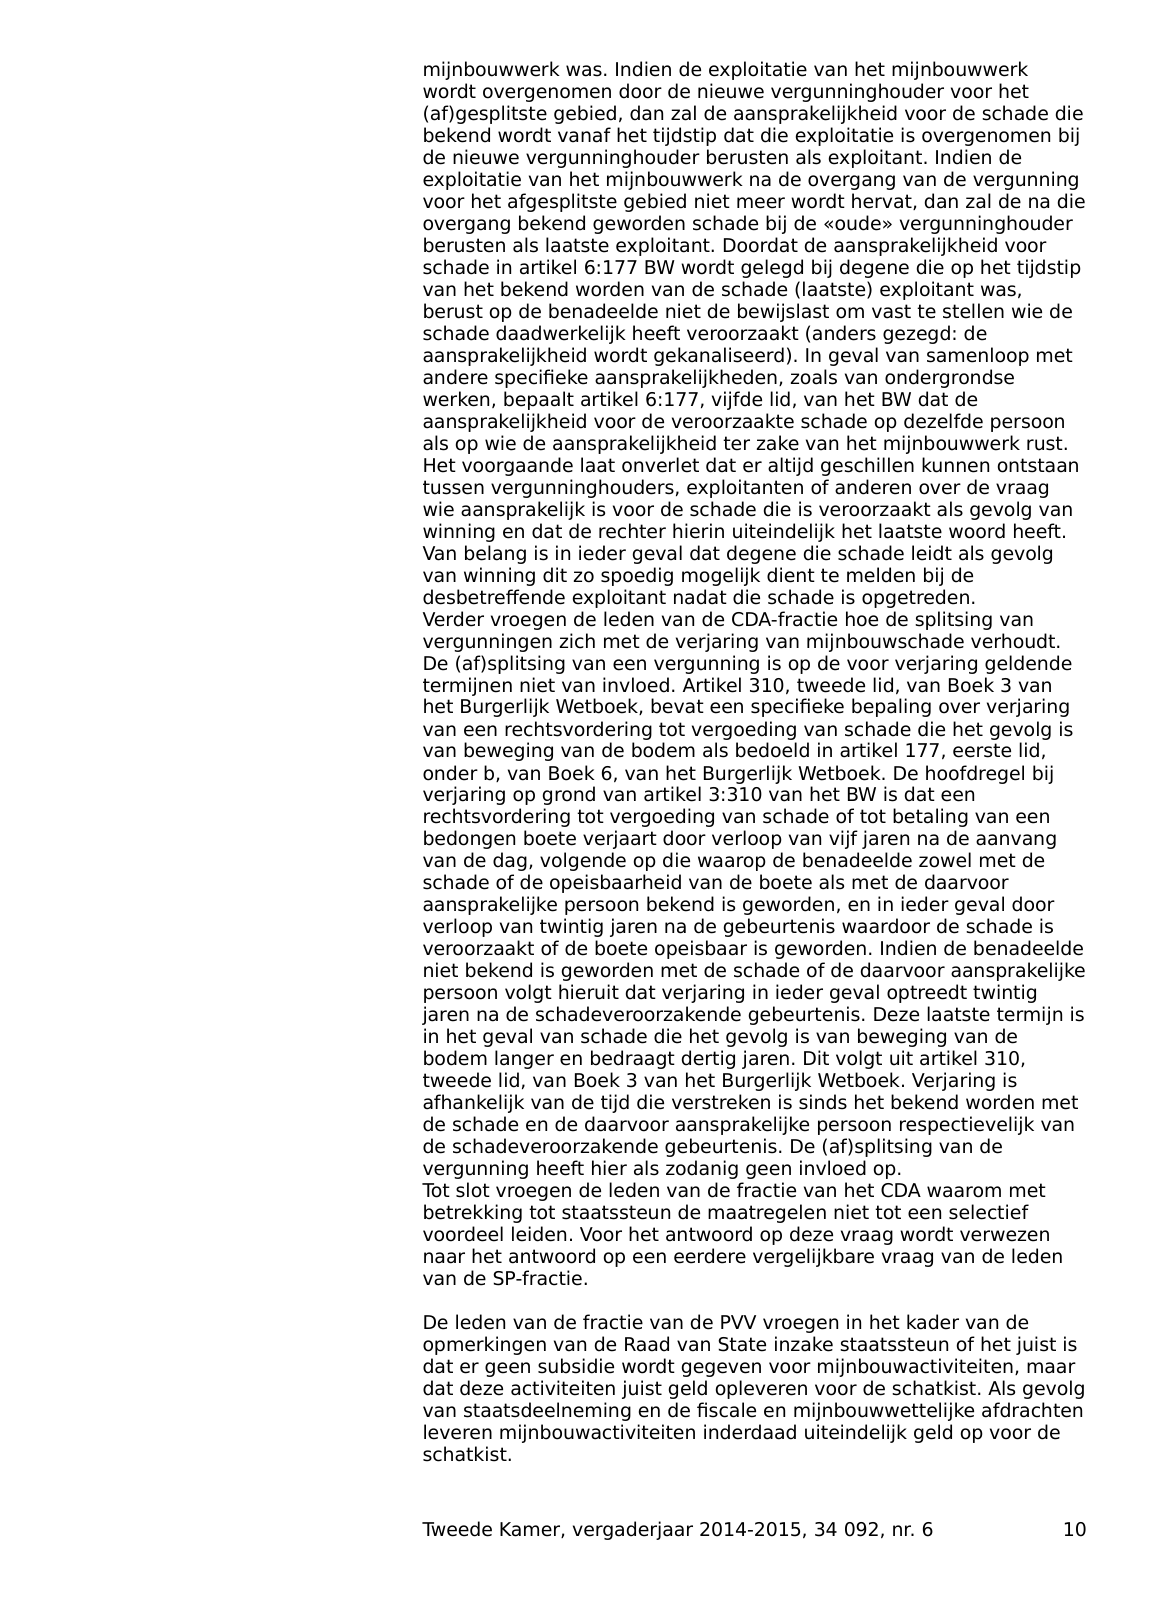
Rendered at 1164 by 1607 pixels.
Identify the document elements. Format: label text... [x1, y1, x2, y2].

text Verder vroegen de leden van de CDA-fractie hoe de splitsing van vergunningen zich met de verjaring van mijnbouwschade verhoudt. De (af)splitsing van een vergunning is op de voor verjaring geldende termijnen niet van invloed. Artikel 310, tweede lid, van Boek 3 van het Burgerlijk Wetboek, bevat een specifieke bepaling over verjaring van een rechtsvordering tot vergoeding van schade die het gevolg is van beweging van de bodem als bedoeld in artikel 177, eerste lid, onder b, van Boek 6, van het Burgerlijk Wetboek. De hoofdregel bij verjaring op grond van artikel 3:310 van het BW is dat een rechtsvordering tot vergoeding van schade of tot betaling van een bedongen boete verjaart door verloop van vijf jaren na de aanvang van de dag, volgende op die waarop de benadeelde zowel met de schade of de opeisbaarheid van de boete als met de daarvoor aansprakelijke persoon bekend is geworden, en in ieder geval door verloop van twintig jaren na de gebeurtenis waardoor de schade is veroorzaakt of de boete opeisbaar is geworden. Indien de benadeelde niet bekend is geworden met de schade of de daarvoor aansprakelijke persoon volgt hieruit dat verjaring in ieder geval optreedt twintig jaren na de schadeveroorzakende gebeurtenis. Deze laatste termijn is in het geval van schade die het gevolg is van beweging van de bodem langer en bedraagt dertig jaren. Dit volgt uit artikel 310, tweede lid, van Boek 3 van het Burgerlijk Wetboek. Verjaring is afhankelijk van de tijd die verstreken is sinds het bekend worden met de schade en de daarvoor aansprakelijke persoon respectievelijk van de schadeveroorzakende gebeurtenis. De (af)splitsing van de vergunning heeft hier als zodanig geen invloed op. [422, 608, 1087, 1180]
text De leden van de fractie van de PVV vroegen in het kader van de opmerkingen van de Raad van State inzake staatssteun of het juist is dat er geen subsidie wordt gegeven voor mijnbouwactiviteiten, maar dat deze activiteiten juist geld opleveren voor de schatkist. Als gevolg van staatsdeelneming en de fiscale en mijnbouwwettelijke afdrachten leveren mijnbouwactiviteiten inderdaad uiteindelijk geld op voor de schatkist. [422, 1312, 1087, 1466]
text mijnbouwwerk was. Indien de exploitatie van het mijnbouwwerk wordt overgenomen door de nieuwe vergunninghouder voor het (af)gesplitste gebied, dan zal de aansprakelijkheid voor de schade die bekend wordt vanaf het tijdstip dat die exploitatie is overgenomen bij de nieuwe vergunninghouder berusten als exploitant. Indien de exploitatie van het mijnbouwwerk na de overgang van de vergunning voor het afgesplitste gebied niet meer wordt hervat, dan zal de na die overgang bekend geworden schade bij de «oude» vergunninghouder berusten als laatste exploitant. Doordat de aansprakelijkheid voor schade in artikel 6:177 BW wordt gelegd bij degene die op het tijdstip van het bekend worden van de schade (laatste) exploitant was, berust op de benadeelde niet de bewijslast om vast te stellen wie de schade daadwerkelijk heeft veroorzaakt (anders gezegd: de aansprakelijkheid wordt gekanaliseerd). In geval van samenloop met andere specifieke aansprakelijkheden, zoals van ondergrondse werken, bepaalt artikel 6:177, vijfde lid, van het BW dat de aansprakelijkheid voor de veroorzaakte schade op dezelfde persoon als op wie de aansprakelijkheid ter zake van het mijnbouwwerk rust. Het voorgaande laat onverlet dat er altijd geschillen kunnen ontstaan tussen vergunninghouders, exploitanten of anderen over de vraag wie aansprakelijk is voor de schade die is veroorzaakt als gevolg van winning en dat de rechter hierin uiteindelijk het laatste woord heeft. Van belang is in ieder geval dat degene die schade leidt als gevolg van winning dit zo spoedig mogelijk dient te melden bij de desbetreffende exploitant nadat die schade is opgetreden. [422, 59, 1087, 608]
text Tot slot vroegen de leden van de fractie van het CDA waarom met betrekking tot staatssteun de maatregelen niet tot een selectief voordeel leiden. Voor het antwoord op deze vraag wordt verwezen naar het antwoord op een eerdere vergelijkbare vraag van de leden van de SP-fractie. [422, 1180, 1087, 1290]
